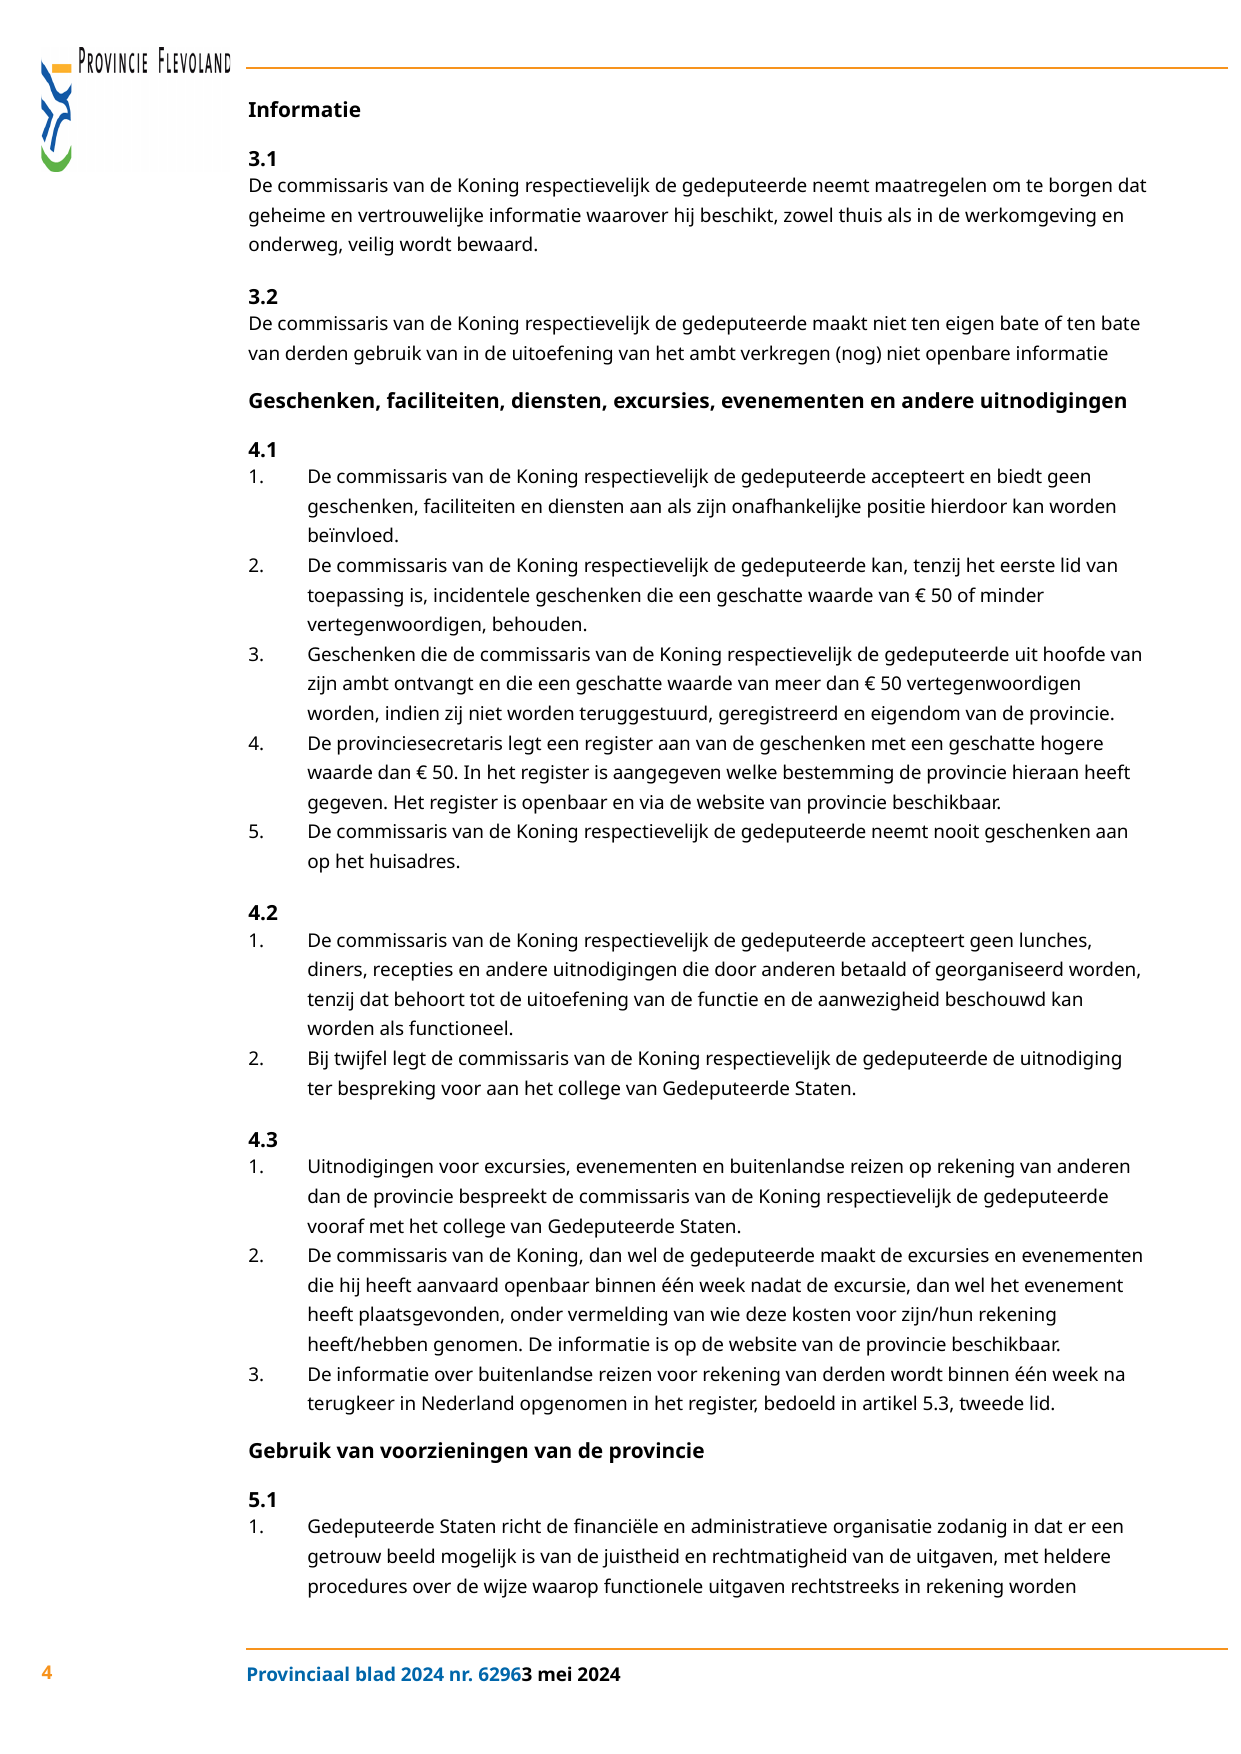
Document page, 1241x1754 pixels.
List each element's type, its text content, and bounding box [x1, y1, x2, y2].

list De commissaris van de Koning, dan wel de gedeputeerde maakt de excursies en evenementen die hij heeft aanvaard openbaar binnen één week nadat de excursie, dan wel het evenement heeft plaatsgevonden, onder vermelding van wie deze kosten voor zijn/hun rekening heeft/hebben genomen. De informatie is op de website van de provincie beschikbaar. [248, 1242, 1152, 1357]
text 4.2 [248, 898, 1152, 927]
text Gebruik van voorzieningen van de provincie [248, 1436, 1152, 1464]
text Geschenken, faciliteiten, diensten, excursies, evenementen en andere uitnodigingen [248, 386, 1152, 414]
text De commissaris van de Koning respectievelijk de gedeputeerde maakt niet ten eigen bate of ten bate van derden gebruik van in de uitoefening van het ambt verkregen (nog) niet openbare informatie [248, 311, 1152, 366]
text De commissaris van de Koning respectievelijk de gedeputeerde neemt maatregelen om te borgen dat geheime en vertrouwelijke informatie waarover hij beschikt, zowel thuis als in de werkomgeving en onderweg, veilig wordt bewaard. [248, 172, 1152, 257]
picture [41, 47, 231, 172]
text 4.3 [248, 1125, 1152, 1154]
list Geschenken die de commissaris van de Koning respectievelijk de gedeputeerde uit hoofde van zijn ambt ontvangt en die een geschatte waarde van meer dan € 50 vertegenwoordigen worden, indien zij niet worden teruggestuurd, geregistreerd en eigendom van de provincie. [248, 641, 1152, 726]
list De commissaris van de Koning respectievelijk de gedeputeerde accepteert en biedt geen geschenken, faciliteiten en diensten aan als zijn onafhankelijke positie hierdoor kan worden beïnvloed. [248, 463, 1152, 548]
text Informatie [248, 95, 1152, 123]
text 4.1 [248, 435, 1152, 463]
list De informatie over buitenlandse reizen voor rekening van derden wordt binnen één week na terugkeer in Nederland opgenomen in het register, bedoeld in artikel 5.3, tweede lid. [248, 1361, 1152, 1416]
list De provinciesecretaris legt een register aan van de geschenken met een geschatte hogere waarde dan € 50. In het register is aangegeven welke bestemming de provincie hieraan heeft gegeven. Het register is openbaar en via de website van provincie beschikbaar. [248, 730, 1152, 814]
list De commissaris van de Koning respectievelijk de gedeputeerde accepteert geen lunches, diners, recepties en andere uitnodigingen die door anderen betaald of georganiseerd worden, tenzij dat behoort tot de uitoefening van de functie en de aanwezigheid beschouwd kan worden als functioneel. [248, 927, 1152, 1041]
text 3.2 [248, 282, 1152, 311]
text 5.1 [248, 1485, 1152, 1514]
text 3.1 [248, 144, 1152, 172]
list De commissaris van de Koning respectievelijk de gedeputeerde kan, tenzij het eerste lid van toepassing is, incidentele geschenken die een geschatte waarde van € 50 of minder vertegenwoordigen, behouden. [248, 552, 1152, 637]
list Uitnodigingen voor excursies, evenementen en buitenlandse reizen op rekening van anderen dan de provincie bespreekt de commissaris van de Koning respectievelijk de gedeputeerde vooraf met het college van Gedeputeerde Staten. [248, 1154, 1152, 1238]
list Bij twijfel legt de commissaris van de Koning respectievelijk de gedeputeerde de uitnodiging ter bespreking voor aan het college van Gedeputeerde Staten. [248, 1045, 1152, 1101]
list Gedeputeerde Staten richt de financiële en administratieve organisatie zodanig in dat er een getrouw beeld mogelijk is van de juistheid en rechtmatigheid van de uitgaven, met heldere procedures over de wijze waarop functionele uitgaven rechtstreeks in rekening worden [248, 1514, 1152, 1598]
list De commissaris van de Koning respectievelijk de gedeputeerde neemt nooit geschenken aan op het huisadres. [248, 818, 1152, 874]
